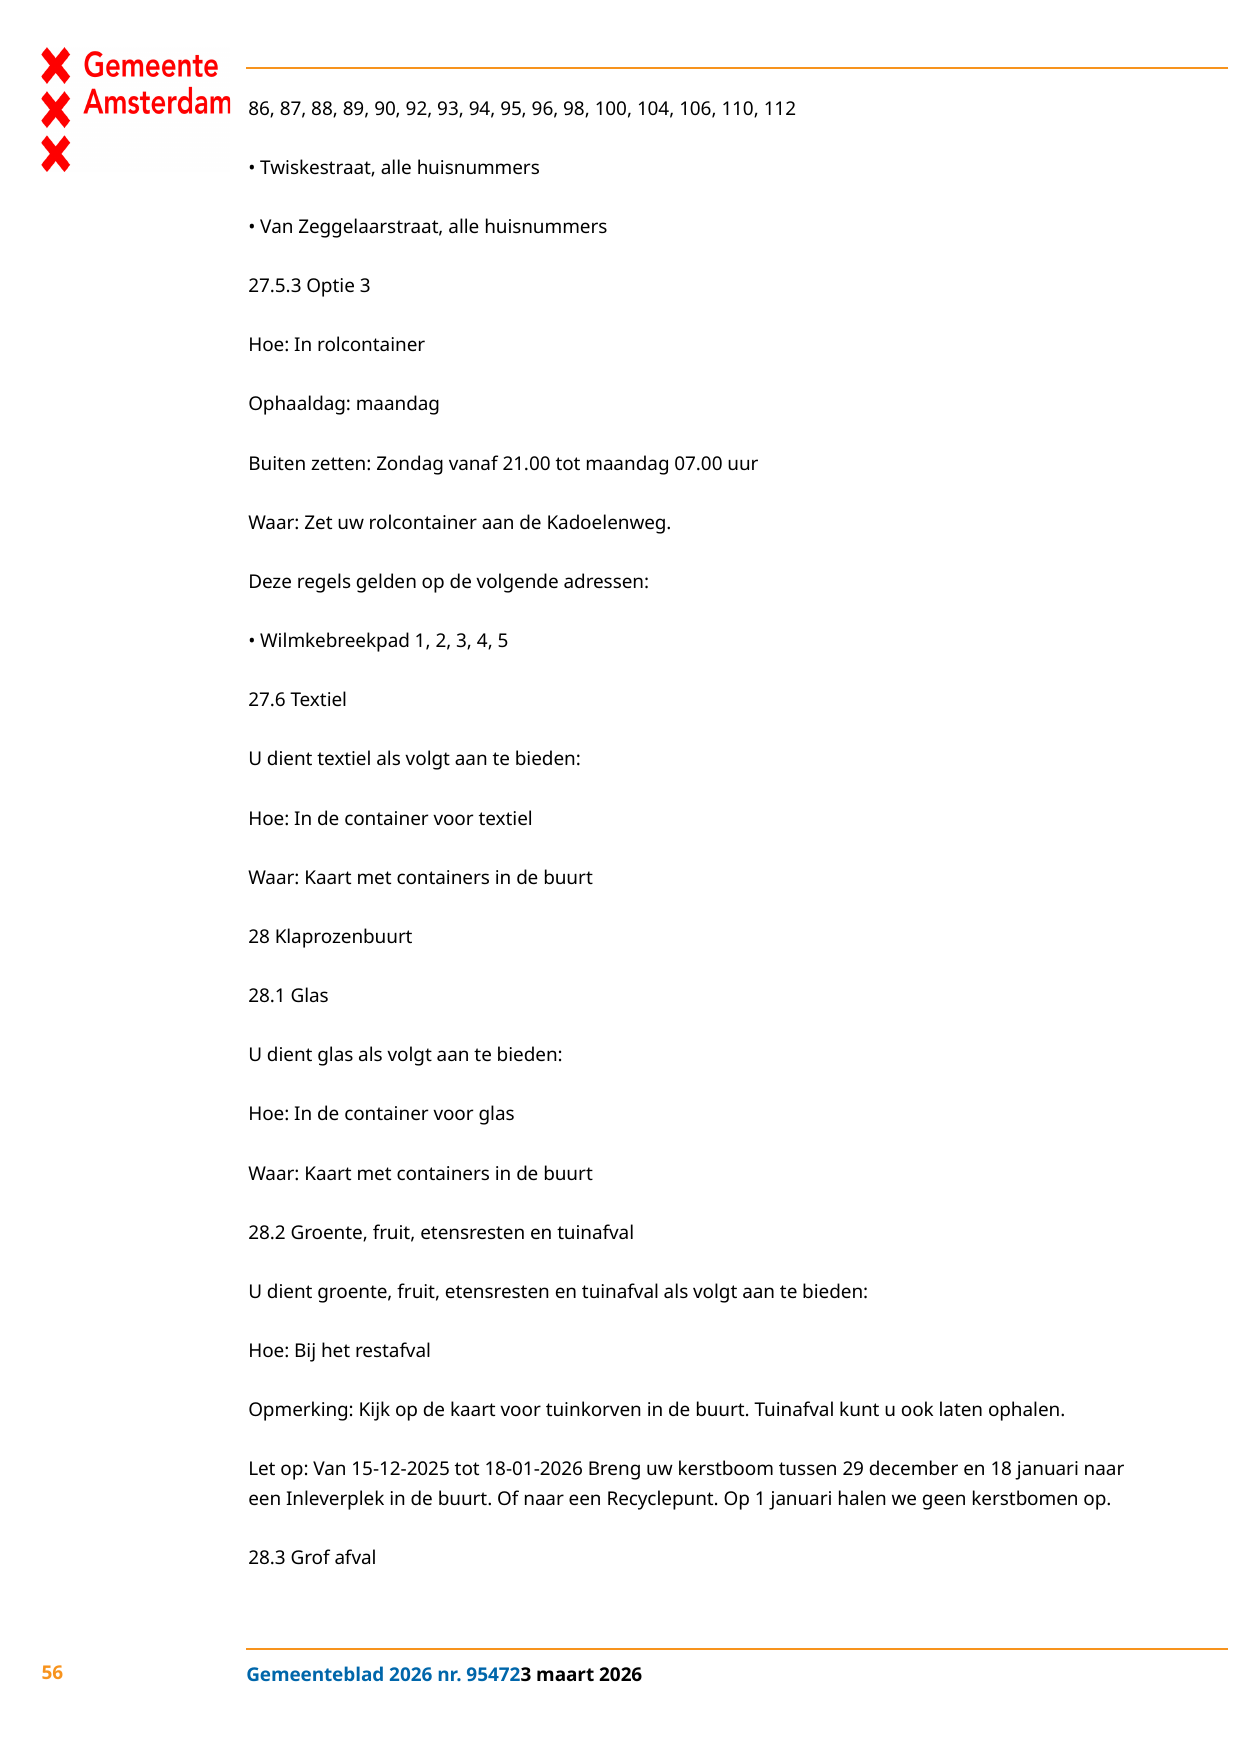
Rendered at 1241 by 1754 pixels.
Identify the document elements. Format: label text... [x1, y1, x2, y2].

picture [41, 47, 231, 172]
text Hoe: In de container voor glas [248, 1101, 1152, 1126]
text U dient textiel als volgt aan te bieden: [248, 746, 1152, 771]
text Deze regels gelden op de volgende adressen: [248, 568, 1152, 594]
text 27.5.3 Optie 3 [248, 272, 1152, 298]
text 28.1 Glas [248, 982, 1152, 1008]
text U dient glas als volgt aan te bieden: [248, 1041, 1152, 1067]
text 27.6 Textiel [248, 686, 1152, 712]
text Waar: Kaart met containers in de buurt [248, 1160, 1152, 1186]
text Hoe: In rolcontainer [248, 331, 1152, 357]
text 28.2 Groente, fruit, etensresten en tuinafval [248, 1219, 1152, 1245]
text Ophaaldag: maandag [248, 391, 1152, 416]
text Opmerking: Kijk op de kaart voor tuinkorven in de buurt. Tuinafval kunt u ook laten ophalen. [248, 1396, 1152, 1422]
text 86, 87, 88, 89, 90, 92, 93, 94, 95, 96, 98, 100, 104, 106, 110, 112 [248, 95, 1152, 121]
text Let op: Van 15-12-2025 tot 18-01-2026 Breng uw kerstboom tussen 29 december en 18 januari naar een Inleverplek in de buurt. Of naar een Recyclepunt. Op 1 januari halen we geen kerstbomen op. [248, 1456, 1152, 1511]
text Waar: Kaart met containers in de buurt [248, 864, 1152, 890]
text Hoe: Bij het restafval [248, 1337, 1152, 1363]
text Buiten zetten: Zondag vanaf 21.00 tot maandag 07.00 uur [248, 450, 1152, 476]
text 28.3 Grof afval [248, 1544, 1152, 1570]
text • Twiskestraat, alle huisnummers [248, 154, 1152, 180]
text • Van Zeggelaarstraat, alle huisnummers [248, 213, 1152, 239]
text • Wilmkebreekpad 1, 2, 3, 4, 5 [248, 627, 1152, 653]
text 28 Klaprozenbuurt [248, 923, 1152, 949]
text U dient groente, fruit, etensresten en tuinafval als volgt aan te bieden: [248, 1278, 1152, 1304]
text Hoe: In de container voor textiel [248, 805, 1152, 831]
text Waar: Zet uw rolcontainer aan de Kadoelenweg. [248, 509, 1152, 535]
